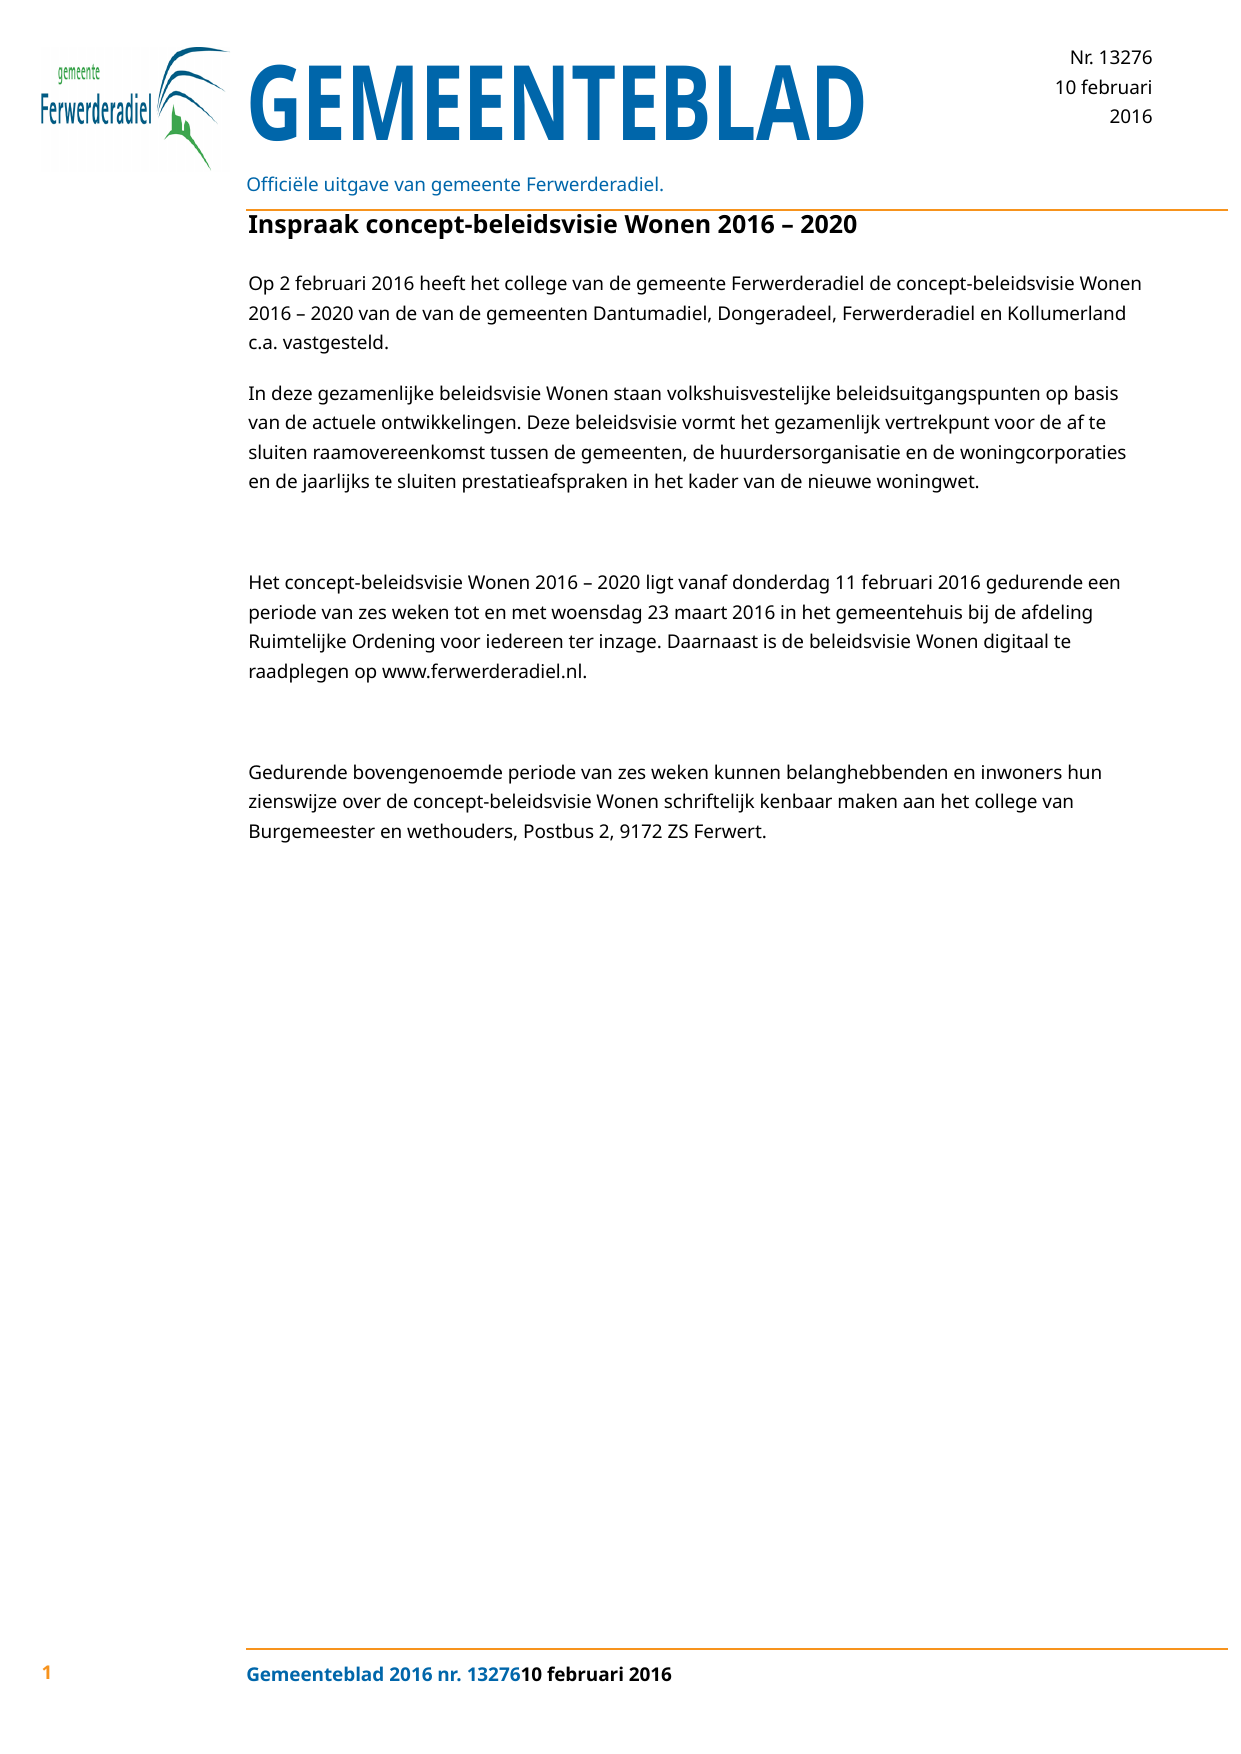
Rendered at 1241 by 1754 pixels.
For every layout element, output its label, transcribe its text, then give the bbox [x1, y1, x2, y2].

picture [41, 47, 231, 172]
text In deze gezamenlijke beleidsvisie Wonen staan volkshuisvestelijke beleidsuitgangspunten op basis van de actuele ontwikkelingen. Deze beleidsvisie vormt het gezamenlijk vertrekpunt voor de af te sluiten raamovereenkomst tussen de gemeenten, de huurdersorganisatie en de woningcorporaties en de jaarlijks te sluiten prestatieafspraken in het kader van de nieuwe woningwet. [248, 380, 1152, 494]
text Het concept-beleidsvisie Wonen 2016 – 2020 ligt vanaf donderdag 11 februari 2016 gedurende een periode van zes weken tot en met woensdag 23 maart 2016 in het gemeentehuis bij de afdeling Ruimtelijke Ordening voor iedereen ter inzage. Daarnaast is de beleidsvisie Wonen digitaal te raadplegen op www.ferwerderadiel.nl. [248, 569, 1152, 684]
text Inspraak concept-beleidsvisie Wonen 2016 – 2020 [248, 211, 1152, 241]
text Op 2 februari 2016 heeft het college van de gemeente Ferwerderadiel de concept-beleidsvisie Wonen 2016 – 2020 van de van de gemeenten Dantumadiel, Dongeradeel, Ferwerderadiel en Kollumerland c.a. vastgesteld. [248, 270, 1152, 355]
text Gedurende bovengenoemde periode van zes weken kunnen belanghebbenden en inwoners hun zienswijze over de concept-beleidsvisie Wonen schriftelijk kenbaar maken aan het college van Burgemeester en wethouders, Postbus 2, 9172 ZS Ferwert. [248, 759, 1152, 844]
